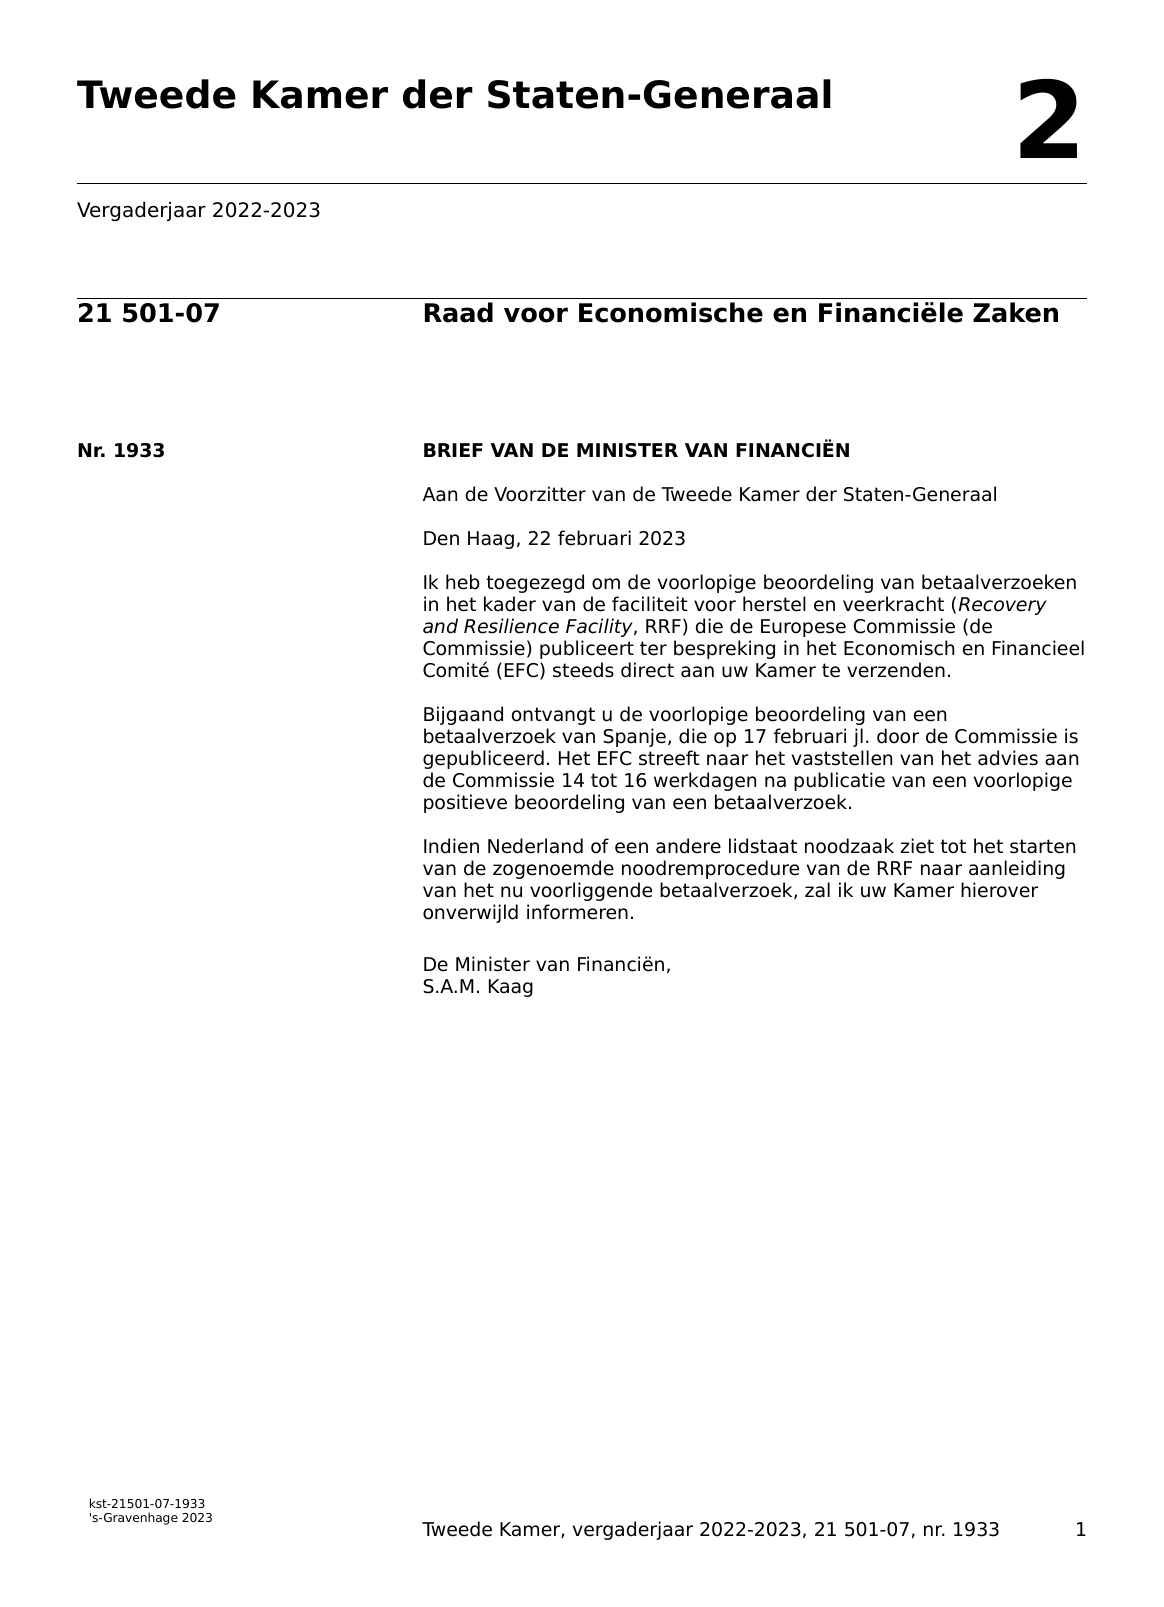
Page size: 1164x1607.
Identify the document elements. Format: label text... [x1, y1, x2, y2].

text Aan de Voorzitter van de Tweede Kamer der Staten-Generaal [422, 484, 1087, 506]
text kst-21501-07-1933 [88, 1497, 323, 1511]
text 's-Gravenhage 2023 [88, 1511, 323, 1525]
table_header Tweede Kamer der Staten-Generaal [77, 59, 886, 183]
subtitle 21 501-07 Raad voor Economische en Financiële Zaken [77, 299, 1087, 329]
text Indien Nederland of een andere lidstaat noodzaak ziet tot het starten van de zogenoemde noodremprocedure van de RRF naar aanleiding van het nu voorliggende betaalverzoek, zal ik uw Kamer hierover onverwijld informeren. [422, 836, 1087, 924]
subtitle Nr. 1933 BRIEF VAN DE MINISTER VAN FINANCIËN [77, 440, 1087, 462]
text De Minister van Financiën, S.A.M. Kaag [422, 954, 1087, 998]
text Bijgaand ontvangt u de voorlopige beoordeling van een betaalverzoek van Spanje, die op 17 februari jl. door de Commissie is gepubliceerd. Het EFC streeft naar het vaststellen van het advies aan de Commissie 14 tot 16 werkdagen na publicatie van een voorlopige positieve beoordeling van een betaalverzoek. [422, 704, 1087, 814]
table_cell Vergaderjaar 2022-2023 [77, 184, 1087, 298]
text Ik heb toegezegd om de voorlopige beoordeling van betaalverzoeken in het kader van de faciliteit voor herstel en veerkracht (Recovery and Resilience Facility, RRF) die de Europese Commissie (de Commissie) publiceert ter bespreking in het Economisch en Financieel Comité (EFC) steeds direct aan uw Kamer te verzenden. [422, 572, 1087, 682]
text Den Haag, 22 februari 2023 [422, 528, 1087, 550]
table_header 2 [886, 59, 1087, 183]
